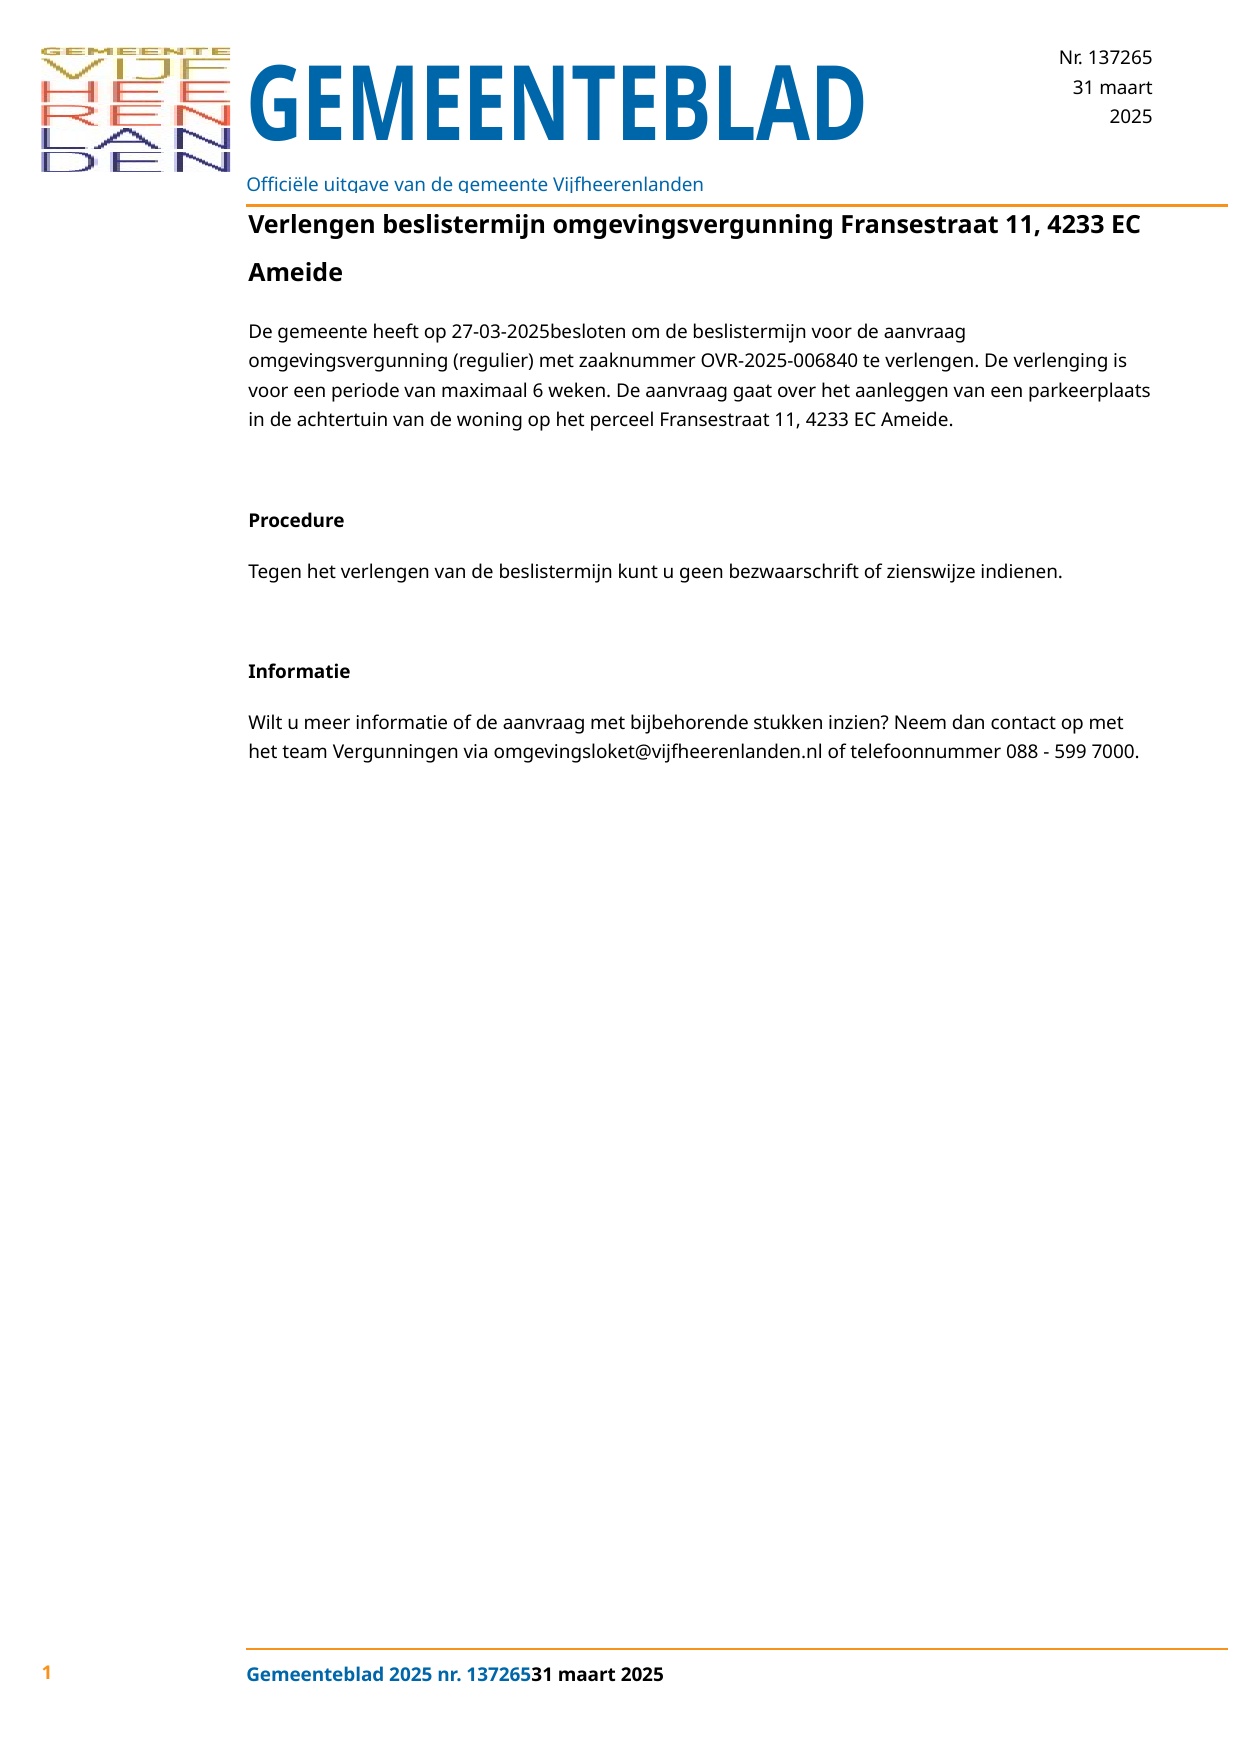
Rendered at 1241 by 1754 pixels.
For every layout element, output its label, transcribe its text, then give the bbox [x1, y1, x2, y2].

text Informatie [248, 659, 1152, 684]
picture [41, 47, 231, 172]
text Procedure [248, 507, 1152, 533]
text De gemeente heeft op 27-03-2025besloten om de beslistermijn voor de aanvraag omgevingsvergunning (regulier) met zaaknummer OVR-2025-006840 te verlengen. De verlenging is voor een periode van maximaal 6 weken. De aanvraag gaat over het aanleggen van een parkeerplaats in de achtertuin van de woning op het perceel Fransestraat 11, 4233 EC Ameide. [248, 318, 1152, 432]
text Tegen het verlengen van de beslistermijn kunt u geen bezwaarschrift of zienswijze indienen. [248, 558, 1152, 584]
text Wilt u meer informatie of de aanvraag met bijbehorende stukken inzien? Neem dan contact op met het team Vergunningen via omgevingsloket@vijfheerenlanden.nl of telefoonnummer 088 - 599 7000. [248, 709, 1152, 764]
text Verlengen beslistermijn omgevingsvergunning Fransestraat 11, 4233 EC Ameide [248, 207, 1152, 288]
